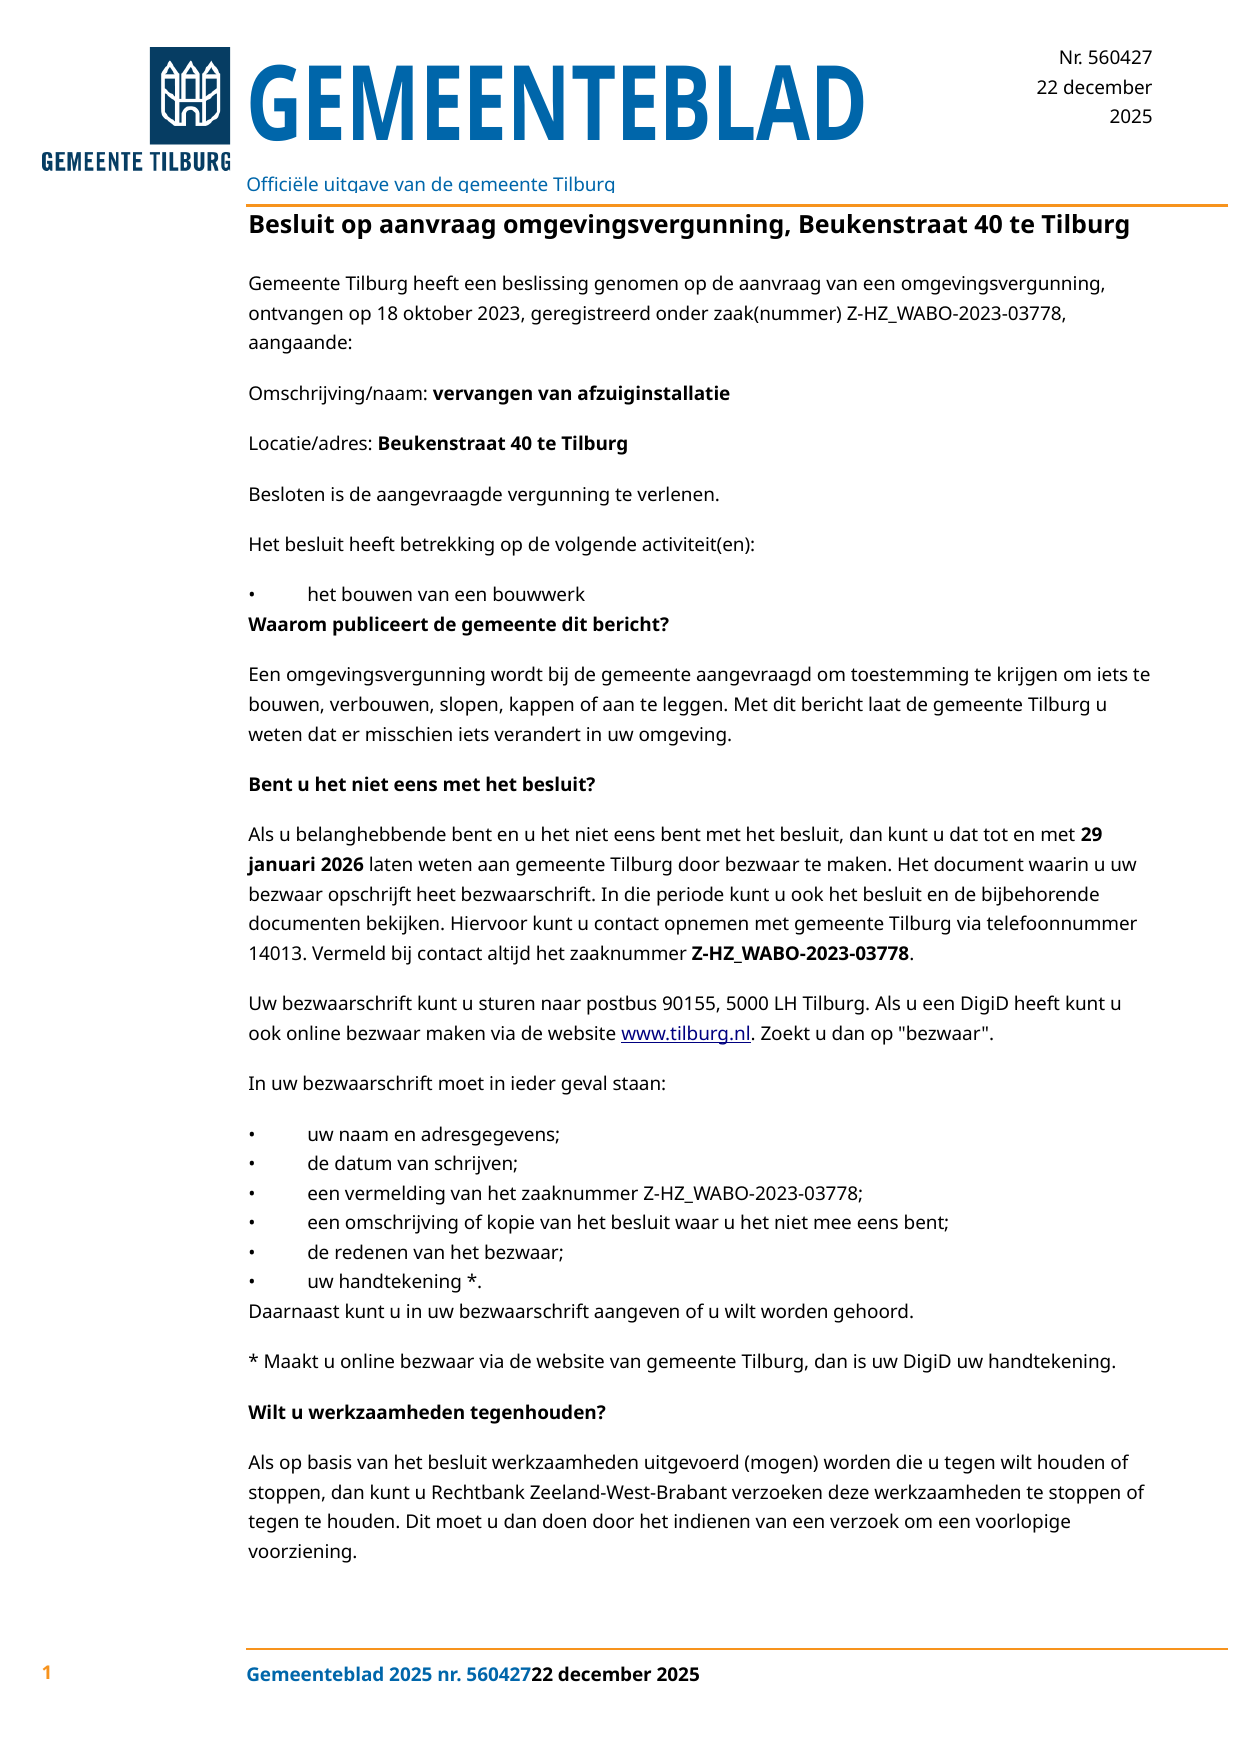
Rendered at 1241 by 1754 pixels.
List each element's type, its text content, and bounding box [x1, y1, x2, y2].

text Een omgevingsvergunning wordt bij de gemeente aangevraagd om toestemming te krijgen om iets te bouwen, verbouwen, slopen, kappen of aan te leggen. Met dit bericht laat de gemeente Tilburg u weten dat er misschien iets verandert in uw omgeving. [248, 662, 1152, 746]
list uw handtekening *. [248, 1269, 1152, 1294]
text Als u belanghebbende bent en u het niet eens bent met het besluit, dan kunt u dat tot en met 29 januari 2026 laten weten aan gemeente Tilburg door bezwaar te maken. Het document waarin u uw bezwaar opschrijft heet bezwaarschrift. In die periode kunt u ook het besluit en de bijbehorende documenten bekijken. Hiervoor kunt u contact opnemen met gemeente Tilburg via telefoonnummer 14013. Vermeld bij contact altijd het zaaknummer Z-HZ_WABO-2023-03778. [248, 822, 1152, 966]
list uw naam en adresgegevens; [248, 1121, 1152, 1146]
text Uw bezwaarschrift kunt u sturen naar postbus 90155, 5000 LH Tilburg. Als u een DigiD heeft kunt u ook online bezwaar maken via de website www.tilburg.nl. Zoekt u dan op "bezwaar". [248, 990, 1152, 1046]
text Gemeente Tilburg heeft een beslissing genomen op de aanvraag van een omgevingsvergunning, ontvangen op 18 oktober 2023, geregistreerd onder zaak(nummer) Z-HZ_WABO-2023-03778, aangaande: [248, 270, 1152, 355]
picture [41, 47, 231, 172]
text Als op basis van het besluit werkzaamheden uitgevoerd (mogen) worden die u tegen wilt houden of stoppen, dan kunt u Rechtbank Zeeland-West-Brabant verzoeken deze werkzaamheden te stoppen of tegen te houden. Dit moet u dan doen door het indienen van een verzoek om een voorlopige voorziening. [248, 1449, 1152, 1564]
text Het besluit heeft betrekking op de volgende activiteit(en): [248, 531, 1152, 557]
text Bent u het niet eens met het besluit? [248, 771, 1152, 797]
text Locatie/adres: Beukenstraat 40 te Tilburg [248, 430, 1152, 456]
text Wilt u werkzaamheden tegenhouden? [248, 1399, 1152, 1425]
list een vermelding van het zaaknummer Z-HZ_WABO-2023-03778; [248, 1180, 1152, 1206]
text Omschrijving/naam: vervangen van afzuiginstallatie [248, 380, 1152, 406]
list een omschrijving of kopie van het besluit waar u het niet mee eens bent; [248, 1209, 1152, 1235]
list het bouwen van een bouwwerk [248, 582, 1152, 607]
list de redenen van het bezwaar; [248, 1239, 1152, 1265]
text Besloten is de aangevraagde vergunning te verlenen. [248, 481, 1152, 506]
text Waarom publiceert de gemeente dit bericht? [248, 611, 1152, 637]
text In uw bezwaarschrift moet in ieder geval staan: [248, 1070, 1152, 1096]
list de datum van schrijven; [248, 1150, 1152, 1176]
text Besluit op aanvraag omgevingsvergunning, Beukenstraat 40 te Tilburg [248, 207, 1152, 241]
text * Maakt u online bezwaar via de website van gemeente Tilburg, dan is uw DigiD uw handtekening. [248, 1349, 1152, 1374]
text Daarnaast kunt u in uw bezwaarschrift aangeven of u wilt worden gehoord. [248, 1298, 1152, 1324]
